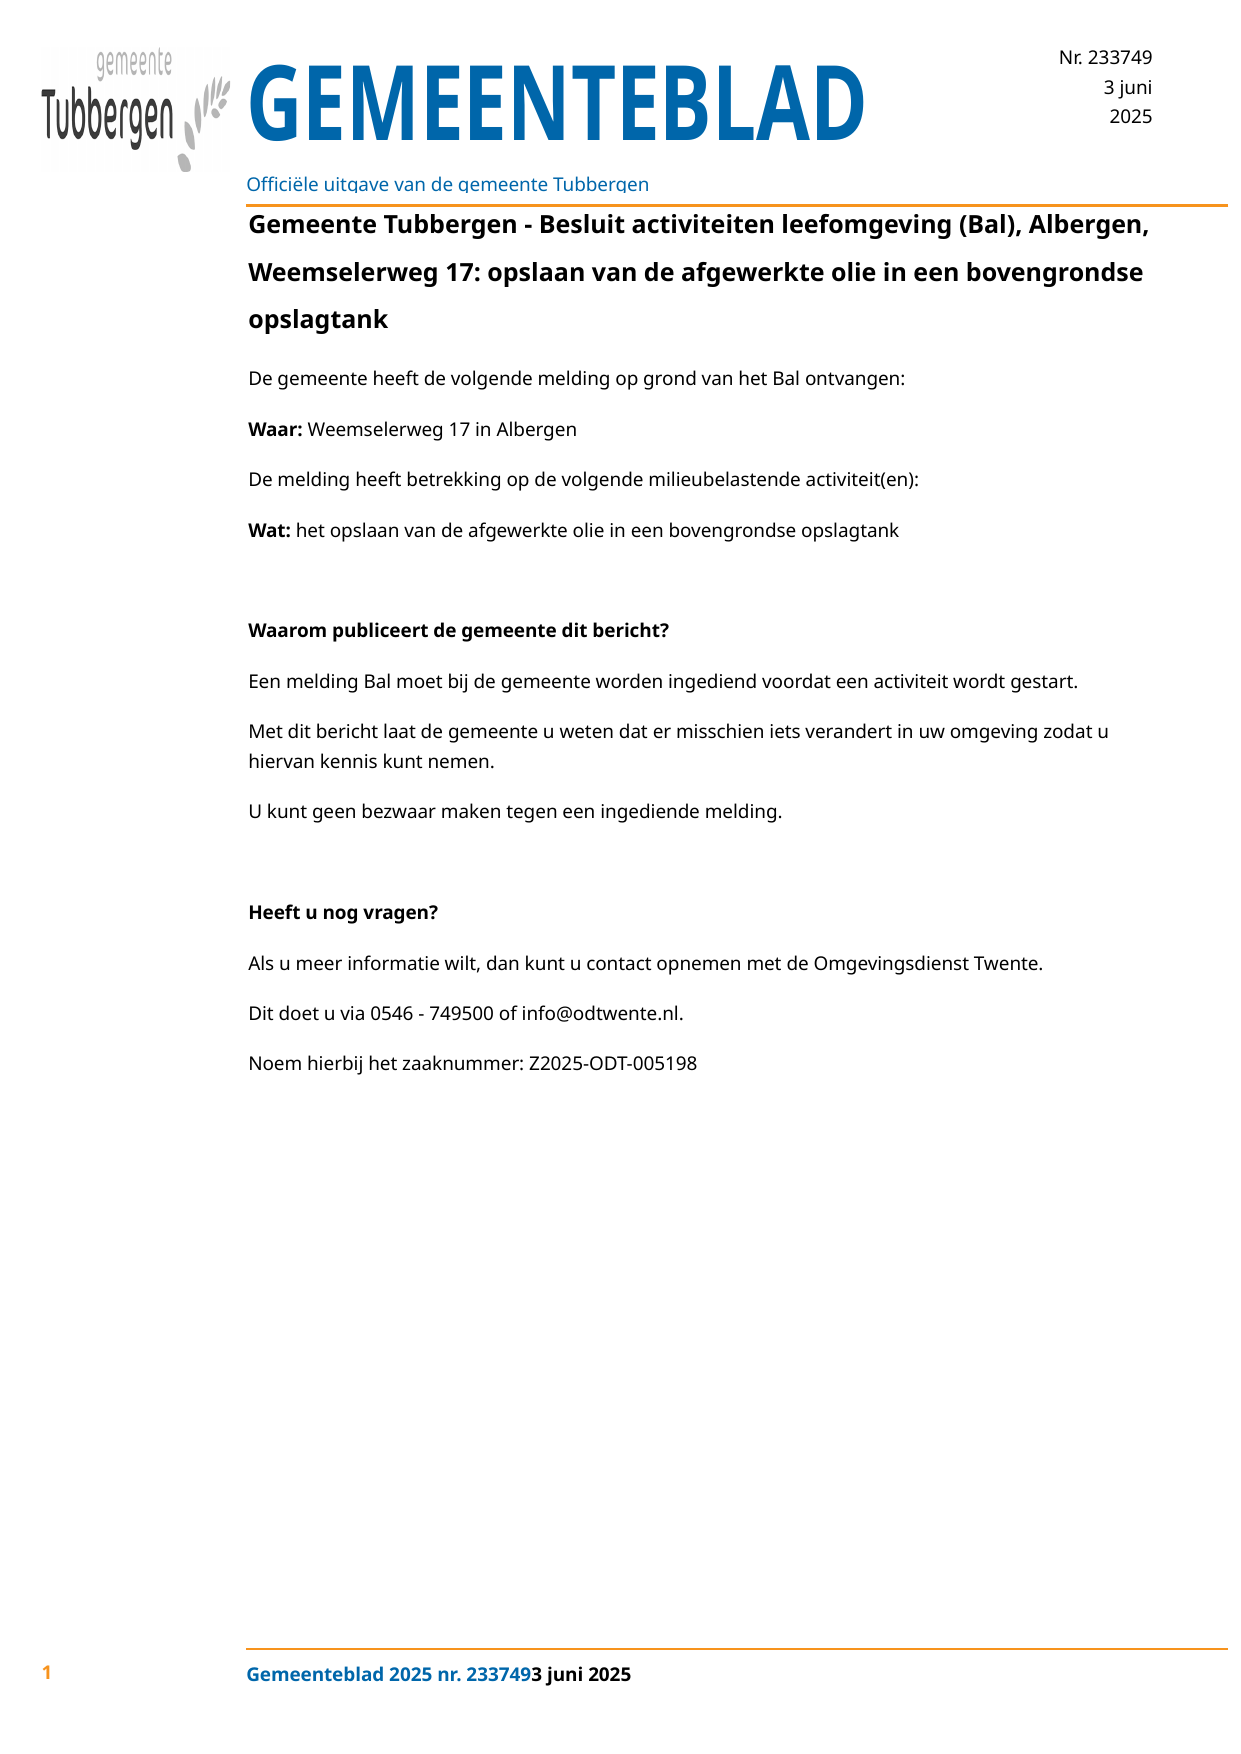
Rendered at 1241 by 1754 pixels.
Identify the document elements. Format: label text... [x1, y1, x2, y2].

text Als u meer informatie wilt, dan kunt u contact opnemen met de Omgevingsdienst Twente. [248, 950, 1152, 975]
picture [41, 47, 231, 172]
text De melding heeft betrekking op de volgende milieubelastende activiteit(en): [248, 466, 1152, 492]
text De gemeente heeft de volgende melding op grond van het Bal ontvangen: [248, 366, 1152, 391]
text U kunt geen bezwaar maken tegen een ingediende melding. [248, 798, 1152, 824]
text Een melding Bal moet bij de gemeente worden ingediend voordat een activiteit wordt gestart. [248, 668, 1152, 694]
text Noem hierbij het zaaknummer: Z2025-ODT-005198 [248, 1051, 1152, 1076]
text Waarom publiceert de gemeente dit bericht? [248, 618, 1152, 643]
text Met dit bericht laat de gemeente u weten dat er misschien iets verandert in uw omgeving zodat u hiervan kennis kunt nemen. [248, 718, 1152, 774]
text Waar: Weemselerweg 17 in Albergen [248, 416, 1152, 442]
text Dit doet u via 0546 - 749500 of info@odtwente.nl. [248, 1000, 1152, 1026]
text Gemeente Tubbergen - Besluit activiteiten leefomgeving (Bal), Albergen, Weemselerweg 17: opslaan van de afgewerkte olie in een bovengrondse opslagtank [248, 207, 1152, 336]
text Heeft u nog vragen? [248, 899, 1152, 925]
text Wat: het opslaan van de afgewerkte olie in een bovengrondse opslagtank [248, 517, 1152, 542]
